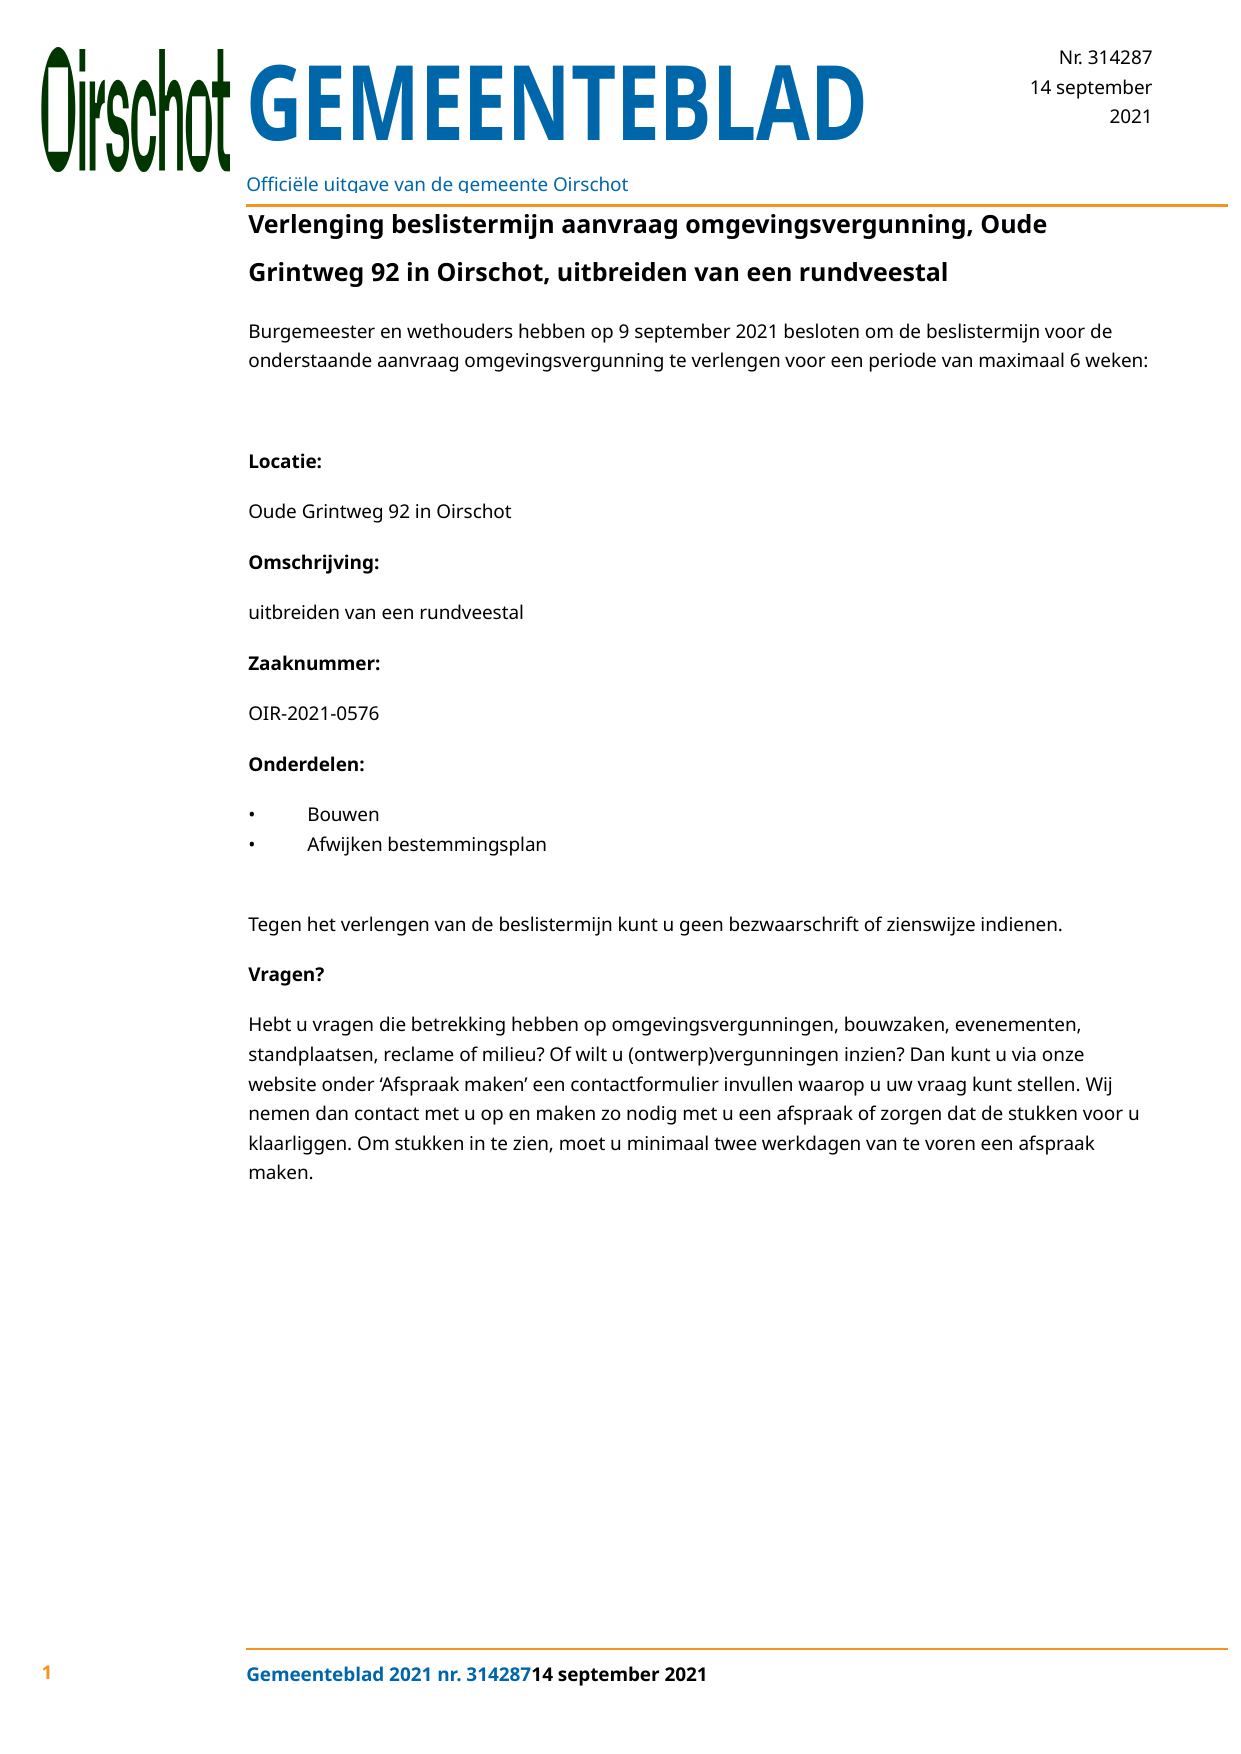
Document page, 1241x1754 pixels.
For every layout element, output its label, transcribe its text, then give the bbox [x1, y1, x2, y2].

picture [41, 47, 231, 172]
text Vragen? [248, 961, 1152, 987]
text OIR-2021-0576 [248, 700, 1152, 726]
text Onderdelen: [248, 751, 1152, 777]
text Hebt u vragen die betrekking hebben op omgevingsvergunningen, bouwzaken, evenementen, standplaatsen, reclame of milieu? Of wilt u (ontwerp)vergunningen inzien? Dan kunt u via onze website onder ‘Afspraak maken’ een contactformulier invullen waarop u uw vraag kunt stellen. Wij nemen dan contact met u op en maken zo nodig met u een afspraak of zorgen dat de stukken voor u klaarliggen. Om stukken in te zien, moet u minimaal twee werkdagen van te voren een afspraak maken. [248, 1012, 1152, 1185]
text Oude Grintweg 92 in Oirschot [248, 499, 1152, 524]
list Afwijken bestemmingsplan [248, 831, 1152, 857]
text Tegen het verlengen van de beslistermijn kunt u geen bezwaarschrift of zienswijze indienen. [248, 911, 1152, 937]
text Omschrijving: [248, 549, 1152, 575]
text Locatie: [248, 448, 1152, 474]
list Bouwen [248, 801, 1152, 827]
text uitbreiden van een rundveestal [248, 599, 1152, 625]
text Verlenging beslistermijn aanvraag omgevingsvergunning, Oude Grintweg 92 in Oirschot, uitbreiden van een rundveestal [248, 207, 1152, 288]
text Zaaknummer: [248, 650, 1152, 676]
text Burgemeester en wethouders hebben op 9 september 2021 besloten om de beslistermijn voor de onderstaande aanvraag omgevingsvergunning te verlengen voor een periode van maximaal 6 weken: [248, 318, 1152, 373]
